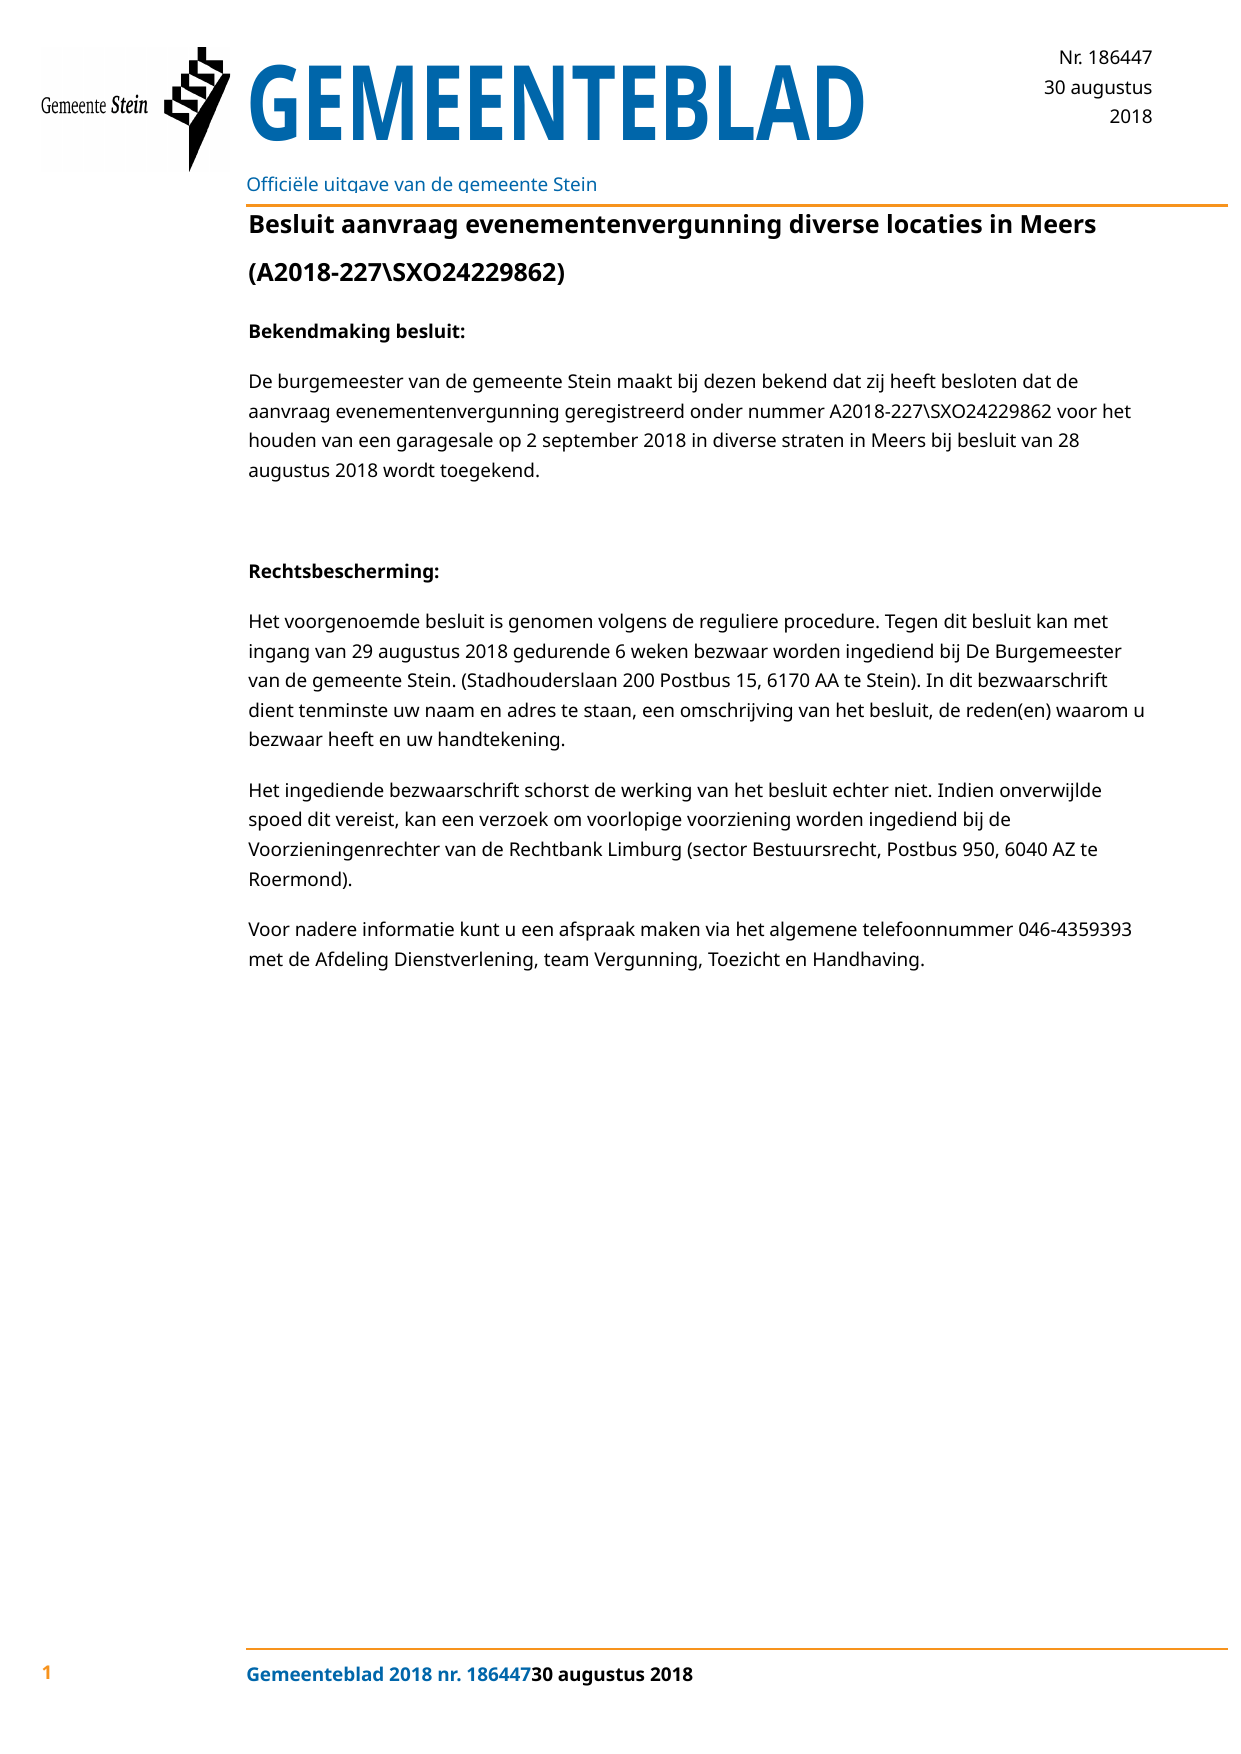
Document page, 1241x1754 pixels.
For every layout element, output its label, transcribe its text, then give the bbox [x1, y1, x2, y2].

text Rechtsbescherming: [248, 558, 1152, 584]
text Voor nadere informatie kunt u een afspraak maken via het algemene telefoonnummer 046-4359393 met de Afdeling Dienstverlening, team Vergunning, Toezicht en Handhaving. [248, 916, 1152, 972]
picture [41, 47, 231, 172]
text Het ingediende bezwaarschrift schorst de werking van het besluit echter niet. Indien onverwijlde spoed dit vereist, kan een verzoek om voorlopige voorziening worden ingediend bij de Voorzieningenrechter van de Rechtbank Limburg (sector Bestuursrecht, Postbus 950, 6040 AZ te Roermond). [248, 777, 1152, 892]
text De burgemeester van de gemeente Stein maakt bij dezen bekend dat zij heeft besloten dat de aanvraag evenementenvergunning geregistreerd onder nummer A2018-227\SXO24229862 voor het houden van een garagesale op 2 september 2018 in diverse straten in Meers bij besluit van 28 augustus 2018 wordt toegekend. [248, 368, 1152, 483]
text Bekendmaking besluit: [248, 318, 1152, 344]
text Besluit aanvraag evenementenvergunning diverse locaties in Meers (A2018-227\SXO24229862) [248, 207, 1152, 288]
text Het voorgenoemde besluit is genomen volgens de reguliere procedure. Tegen dit besluit kan met ingang van 29 augustus 2018 gedurende 6 weken bezwaar worden ingediend bij De Burgemeester van de gemeente Stein. (Stadhouderslaan 200 Postbus 15, 6170 AA te Stein). In dit bezwaarschrift dient tenminste uw naam en adres te staan, een omschrijving van het besluit, de reden(en) waarom u bezwaar heeft en uw handtekening. [248, 608, 1152, 752]
